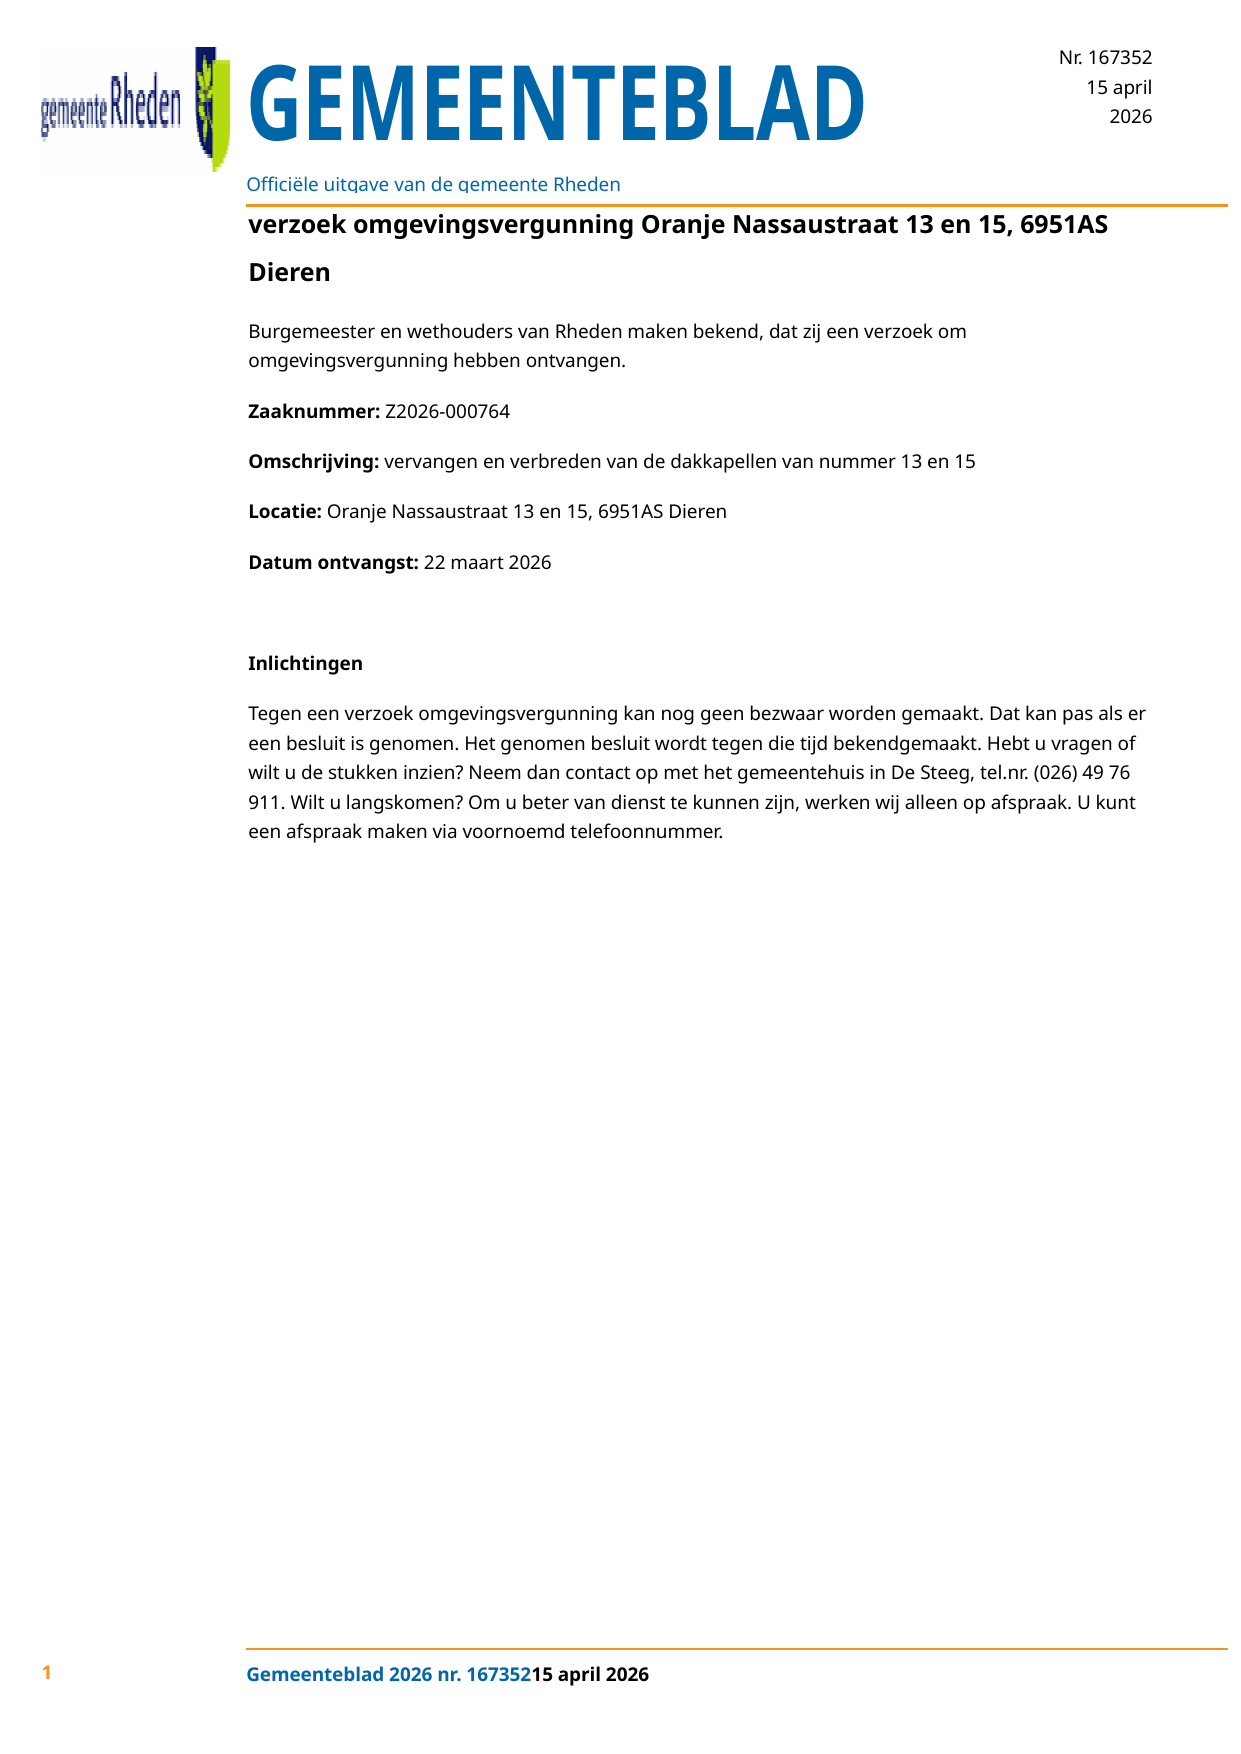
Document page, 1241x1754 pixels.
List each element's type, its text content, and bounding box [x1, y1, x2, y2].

text Datum ontvangst: 22 maart 2026 [248, 549, 1152, 575]
text Locatie: Oranje Nassaustraat 13 en 15, 6951AS Dieren [248, 499, 1152, 524]
text Burgemeester en wethouders van Rheden maken bekend, dat zij een verzoek om omgevingsvergunning hebben ontvangen. [248, 318, 1152, 373]
text Omschrijving: vervangen en verbreden van de dakkapellen van nummer 13 en 15 [248, 448, 1152, 474]
text verzoek omgevingsvergunning Oranje Nassaustraat 13 en 15, 6951AS Dieren [248, 207, 1152, 288]
picture [41, 47, 231, 172]
text Inlichtingen [248, 650, 1152, 676]
text Zaaknummer: Z2026-000764 [248, 398, 1152, 424]
text Tegen een verzoek omgevingsvergunning kan nog geen bezwaar worden gemaakt. Dat kan pas als er een besluit is genomen. Het genomen besluit wordt tegen die tijd bekendgemaakt. Hebt u vragen of wilt u de stukken inzien? Neem dan contact op met het gemeentehuis in De Steeg, tel.nr. (026) 49 76 911. Wilt u langskomen? Om u beter van dienst te kunnen zijn, werken wij alleen op afspraak. U kunt een afspraak maken via voornoemd telefoonnummer. [248, 700, 1152, 844]
